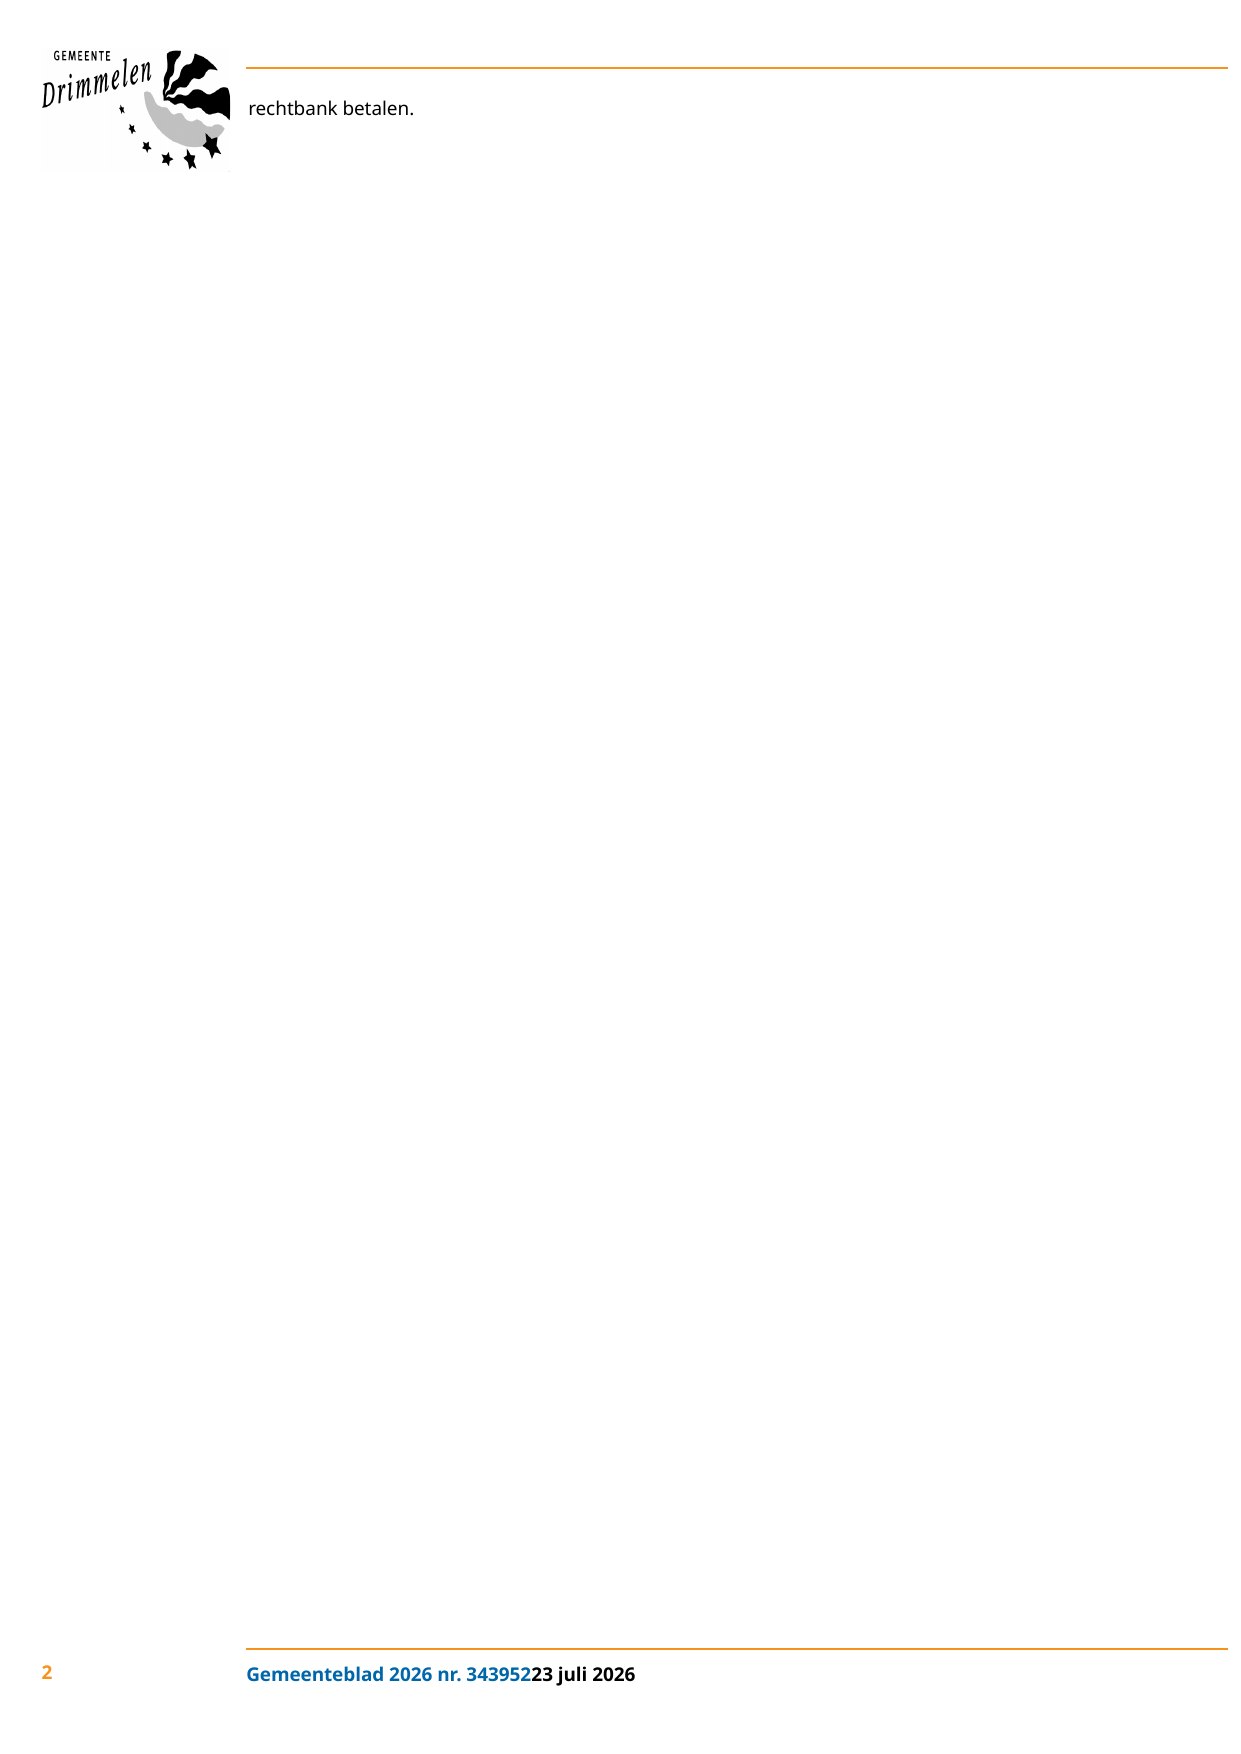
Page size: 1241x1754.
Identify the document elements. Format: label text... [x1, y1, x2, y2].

text rechtbank betalen. [248, 95, 1152, 121]
picture [41, 47, 231, 172]
